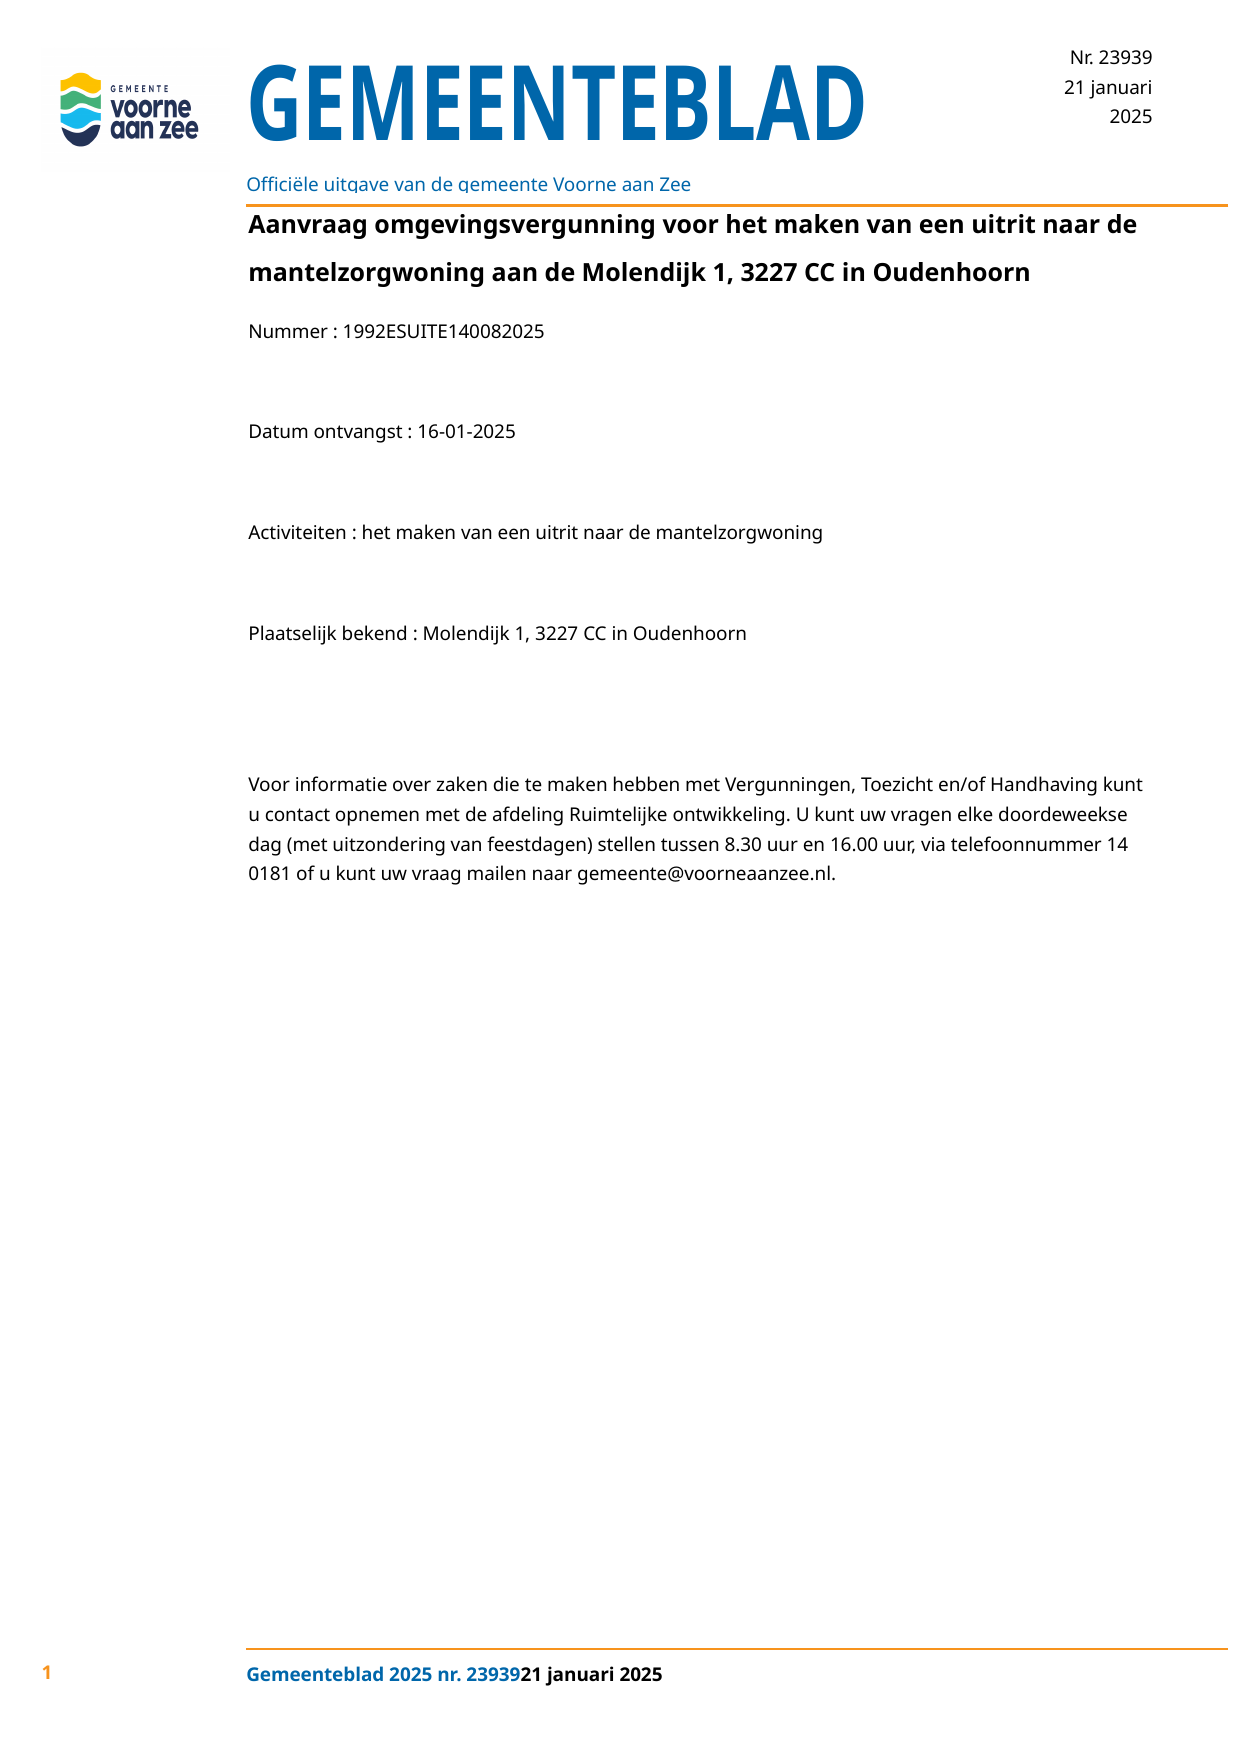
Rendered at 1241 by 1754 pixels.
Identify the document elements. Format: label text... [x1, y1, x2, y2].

picture [41, 47, 231, 172]
text Activiteiten : het maken van een uitrit naar de mantelzorgwoning [248, 519, 1152, 545]
text Plaatselijk bekend : Molendijk 1, 3227 CC in Oudenhoorn [248, 620, 1152, 646]
text Datum ontvangst : 16-01-2025 [248, 419, 1152, 444]
text Aanvraag omgevingsvergunning voor het maken van een uitrit naar de mantelzorgwoning aan de Molendijk 1, 3227 CC in Oudenhoorn [248, 207, 1152, 288]
text Voor informatie over zaken die te maken hebben met Vergunningen, Toezicht en/of Handhaving kunt u contact opnemen met de afdeling Ruimtelijke ontwikkeling. U kunt uw vragen elke doordeweekse dag (met uitzondering van feestdagen) stellen tussen 8.30 uur en 16.00 uur, via telefoonnummer 14 0181 of u kunt uw vraag mailen naar gemeente@voorneaanzee.nl. [248, 772, 1152, 886]
text Nummer : 1992ESUITE140082025 [248, 318, 1152, 344]
